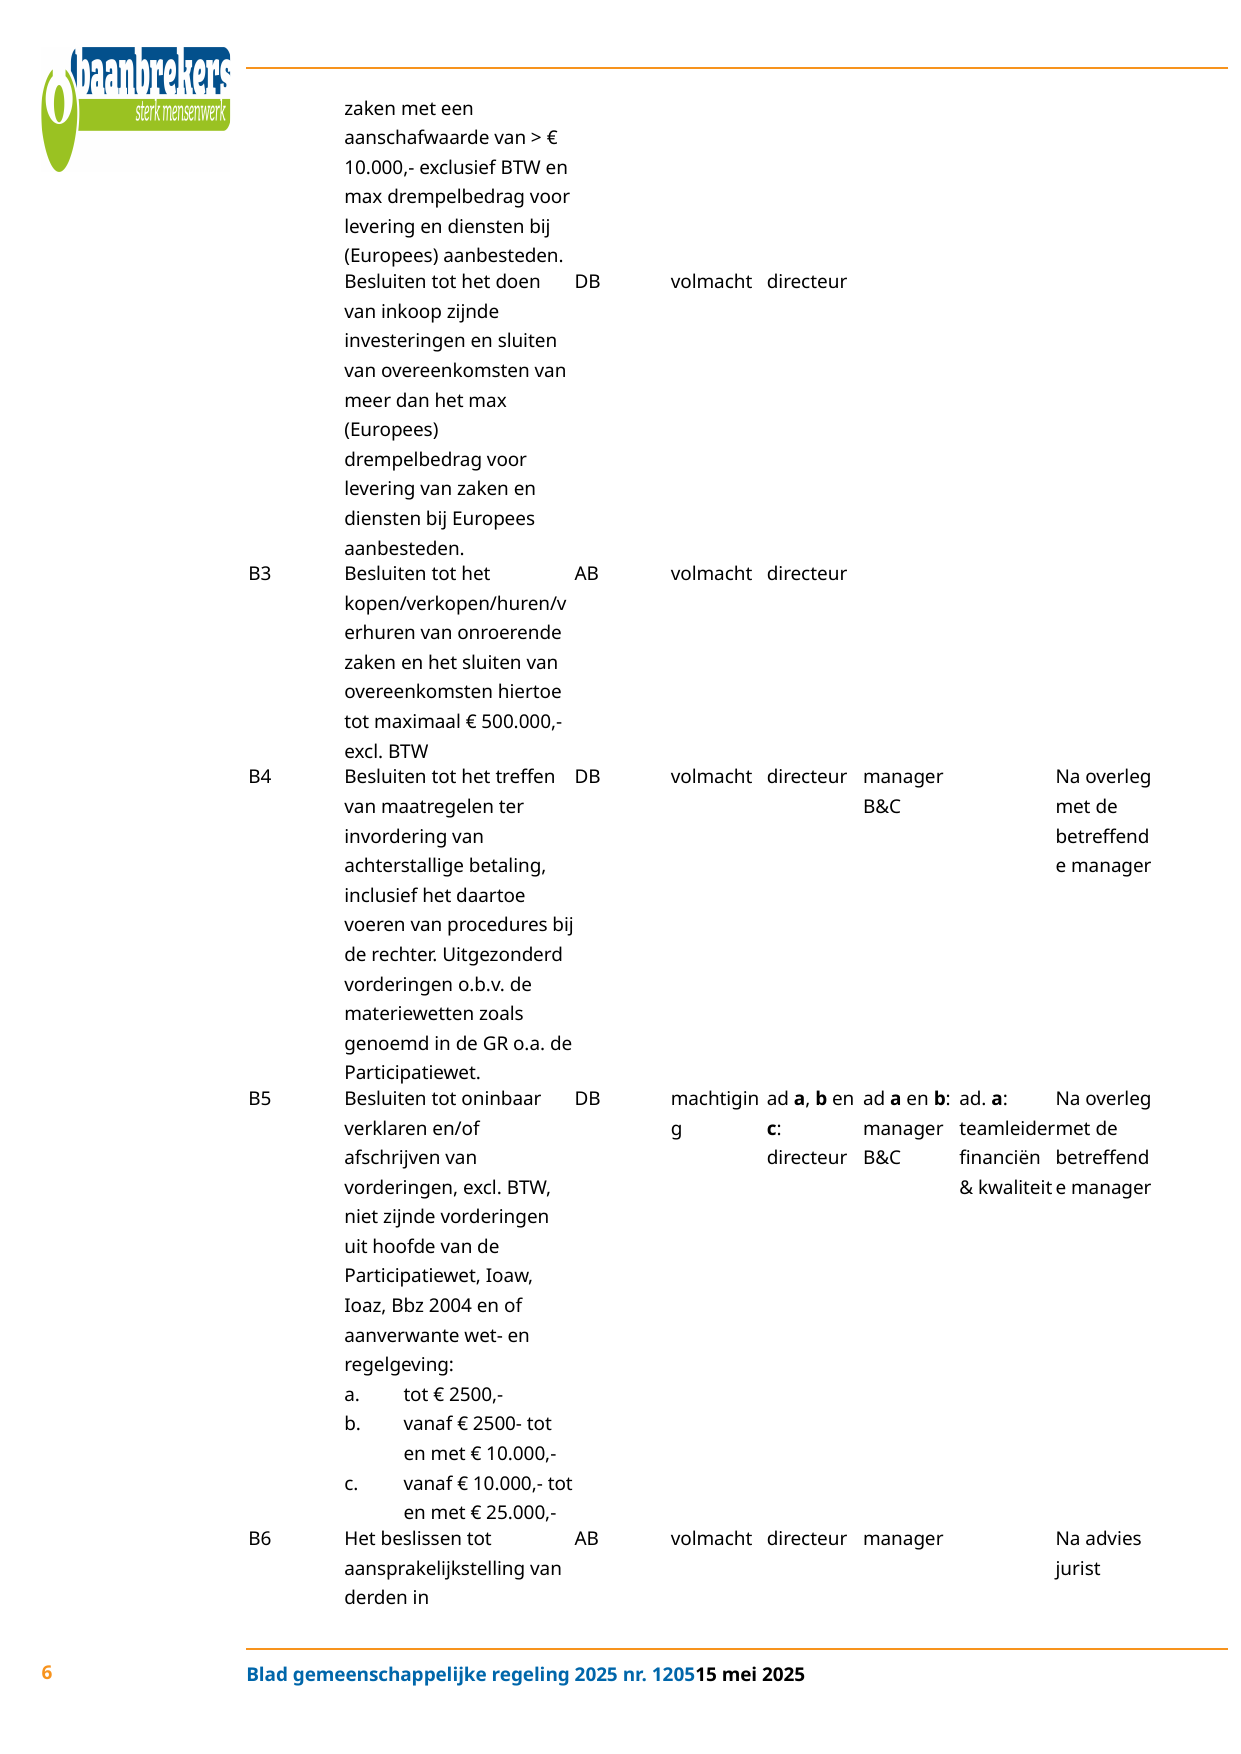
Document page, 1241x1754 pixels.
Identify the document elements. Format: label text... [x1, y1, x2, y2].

table_cell [959, 560, 1055, 764]
table_cell Na advies jurist [1055, 1525, 1152, 1610]
table_cell [1055, 269, 1152, 560]
table_cell volmacht [671, 1525, 767, 1610]
table_cell [671, 95, 767, 268]
table_cell zaken met een aanschafwaarde van > € 10.000,- exclusief BTW en max drempelbedrag voor levering en diensten bij (Europees) aanbesteden. [344, 95, 574, 268]
table_cell [248, 269, 344, 560]
table_cell Besluiten tot het treffen van maatregelen ter invordering van achterstallige betaling, inclusief het daartoe voeren van procedures bij de rechter. Uitgezonderd vorderingen o.b.v. de materiewetten zoals genoemd in de GR o.a. de Participatiewet. [344, 764, 574, 1085]
table_cell [767, 95, 863, 268]
table_cell AB [574, 560, 671, 764]
table_cell [574, 95, 671, 268]
table_cell machtiging [671, 1085, 767, 1525]
table_cell DB [574, 764, 671, 1085]
table_cell volmacht [671, 560, 767, 764]
table_cell [1055, 95, 1152, 268]
table_cell Na overleg met de betreffende manager [1055, 764, 1152, 1085]
table_cell AB [574, 1525, 671, 1610]
table_cell ad a en b: manager B&C [863, 1085, 959, 1525]
table_cell volmacht [671, 764, 767, 1085]
table_cell B6 [248, 1525, 344, 1610]
table_cell directeur [767, 1525, 863, 1610]
table_cell [959, 764, 1055, 1085]
table_cell B5 [248, 1085, 344, 1525]
table_cell [863, 560, 959, 764]
table_cell directeur [767, 269, 863, 560]
table_cell DB [574, 269, 671, 560]
table_cell ad. a: teamleider financiën & kwaliteit [959, 1085, 1055, 1525]
picture [41, 47, 231, 172]
table_cell Na overleg met de betreffende manager [1055, 1085, 1152, 1525]
table_cell [863, 269, 959, 560]
table_cell volmacht [671, 269, 767, 560]
table_cell B4 [248, 764, 344, 1085]
table_cell B3 [248, 560, 344, 764]
table_cell [1055, 560, 1152, 764]
table_cell [959, 269, 1055, 560]
table_cell directeur [767, 560, 863, 764]
table_cell [959, 95, 1055, 268]
table_cell manager B&C [863, 764, 959, 1085]
table_cell DB [574, 1085, 671, 1525]
table_cell Besluiten tot het kopen/verkopen/huren/verhuren van onroerende zaken en het sluiten van overeenkomsten hiertoe tot maximaal € 500.000,- excl. BTW [344, 560, 574, 764]
table_cell manager [863, 1525, 959, 1610]
table_cell ad a, b en c: directeur [767, 1085, 863, 1525]
table_cell [959, 1525, 1055, 1610]
table_cell Besluiten tot het doen van inkoop zijnde investeringen en sluiten van overeenkomsten van meer dan het max (Europees) drempelbedrag voor levering van zaken en diensten bij Europees aanbesteden. [344, 269, 574, 560]
table_cell [863, 95, 959, 268]
table_cell Het beslissen tot aansprakelijkstelling van derden in [344, 1525, 574, 1610]
table_cell directeur [767, 764, 863, 1085]
table_cell [248, 95, 344, 268]
table_cell Besluiten tot oninbaar verklaren en/of afschrijven van vorderingen, excl. BTW, niet zijnde vorderingen uit hoofde van de Participatiewet, Ioaw, Ioaz, Bbz 2004 en of aanverwante wet- en regelgeving: tot € 2500,- vanaf € 2500- tot en met € 10.000,- vanaf € 10.000,- tot en met € 25.000,- [344, 1085, 574, 1525]
